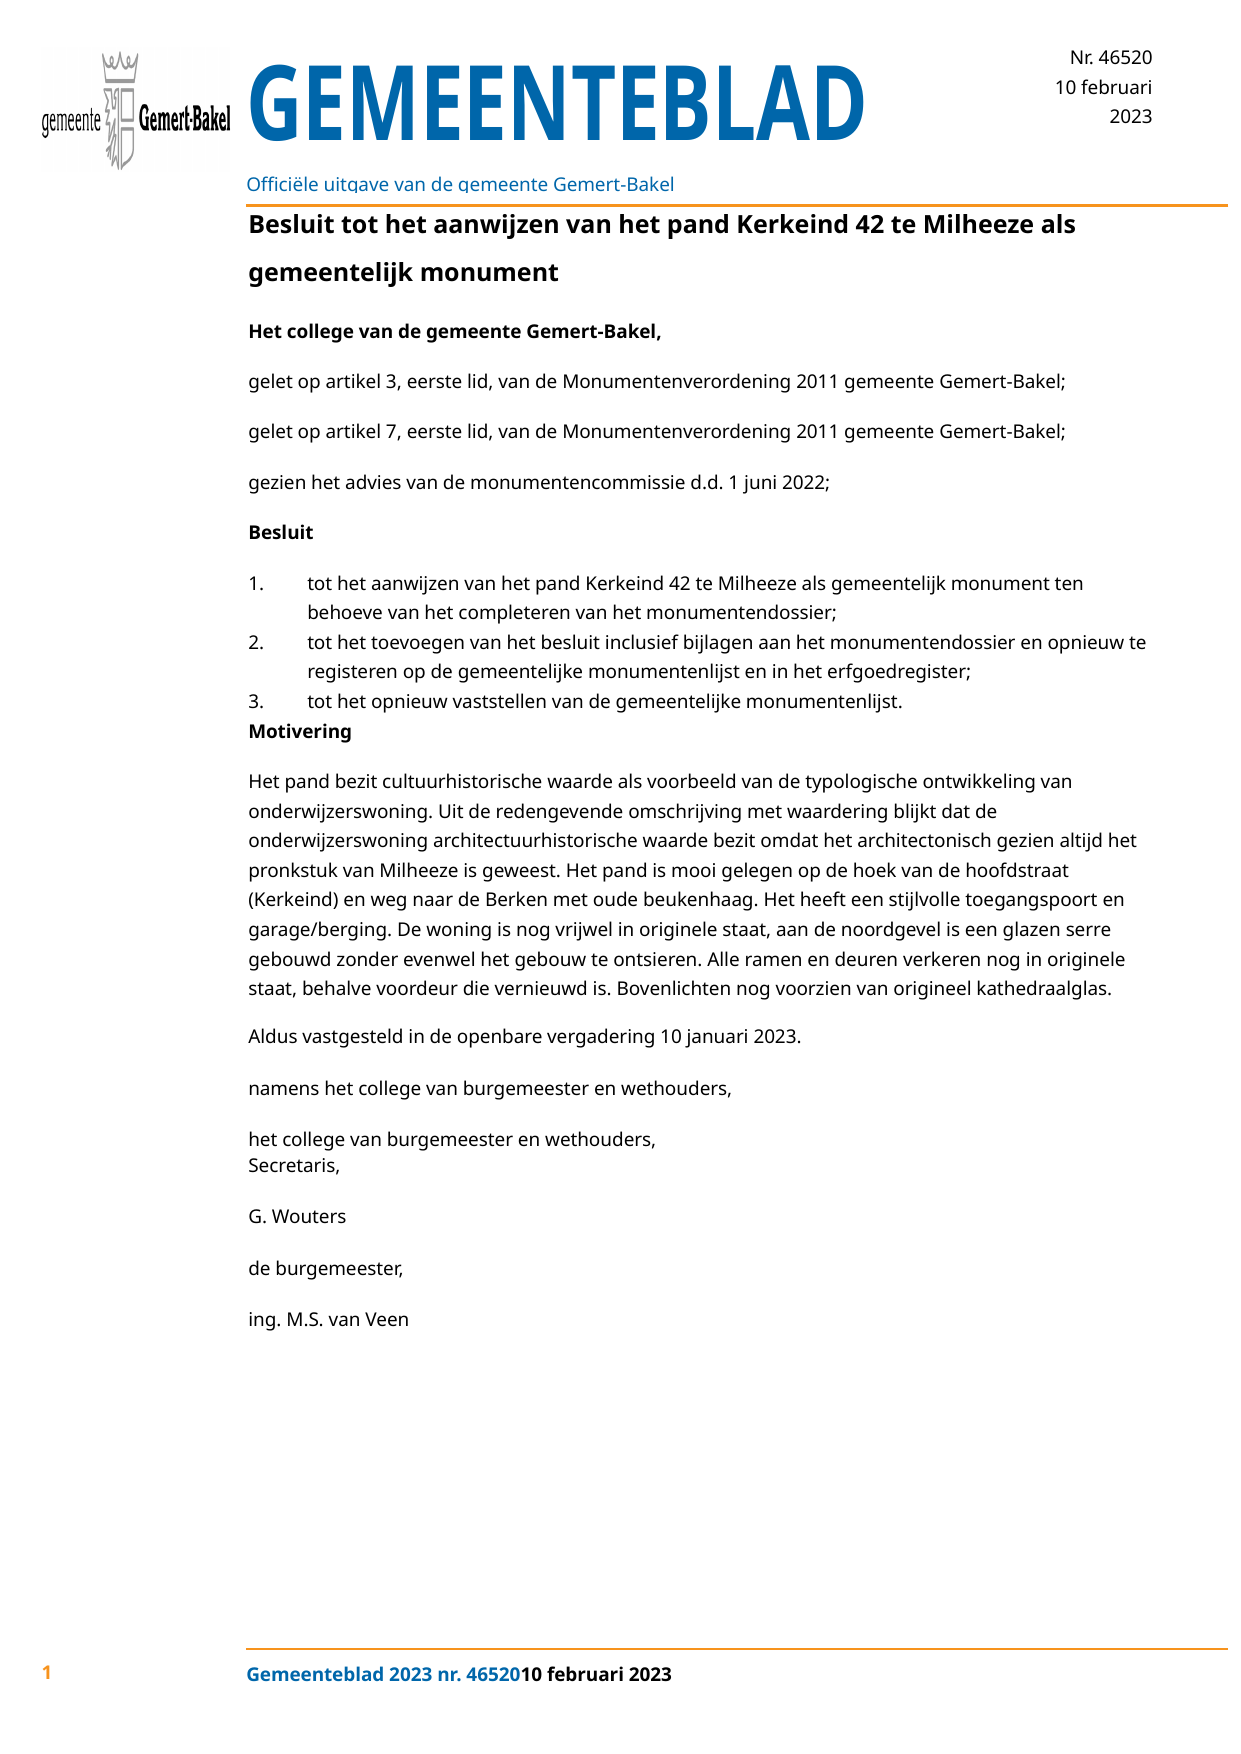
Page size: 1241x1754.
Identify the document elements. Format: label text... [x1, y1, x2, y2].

text gezien het advies van de monumentencommissie d.d. 1 juni 2022; [248, 469, 1152, 495]
text Het college van de gemeente Gemert-Bakel, [248, 318, 1152, 344]
text gelet op artikel 7, eerste lid, van de Monumentenverordening 2011 gemeente Gemert-Bakel; [248, 419, 1152, 444]
list tot het opnieuw vaststellen van de gemeentelijke monumentenlijst. [248, 688, 1152, 714]
text ing. M.S. van Veen [248, 1306, 1152, 1332]
text Besluit tot het aanwijzen van het pand Kerkeind 42 te Milheeze als gemeentelijk monument [248, 207, 1152, 288]
text Besluit [248, 519, 1152, 545]
text het college van burgemeester en wethouders, [248, 1126, 1152, 1152]
text Het pand bezit cultuurhistorische waarde als voorbeeld van de typologische ontwikkeling van onderwijzerswoning. Uit de redengevende omschrijving met waardering blijkt dat de onderwijzerswoning architectuurhistorische waarde bezit omdat het architectonisch gezien altijd het pronkstuk van Milheeze is geweest. Het pand is mooi gelegen op de hoek van de hoofdstraat (Kerkeind) en weg naar de Berken met oude beukenhaag. Het heeft een stijlvolle toegangspoort en garage/berging. De woning is nog vrijwel in originele staat, aan de noordgevel is een glazen serre gebouwd zonder evenwel het gebouw te ontsieren. Alle ramen en deuren verkeren nog in originele staat, behalve voordeur die vernieuwd is. Bovenlichten nog voorzien van origineel kathedraalglas. [248, 768, 1152, 1001]
text namens het college van burgemeester en wethouders, [248, 1075, 1152, 1100]
text Secretaris, [248, 1152, 1152, 1178]
picture [41, 47, 231, 172]
text Aldus vastgesteld in de openbare vergadering 10 januari 2023. [248, 1023, 1152, 1049]
text Motivering [248, 718, 1152, 744]
text G. Wouters [248, 1203, 1152, 1229]
text gelet op artikel 3, eerste lid, van de Monumentenverordening 2011 gemeente Gemert-Bakel; [248, 368, 1152, 394]
text de burgemeester, [248, 1255, 1152, 1281]
list tot het aanwijzen van het pand Kerkeind 42 te Milheeze als gemeentelijk monument ten behoeve van het completeren van het monumentendossier; [248, 570, 1152, 625]
list tot het toevoegen van het besluit inclusief bijlagen aan het monumentendossier en opnieuw te registeren op de gemeentelijke monumentenlijst en in het erfgoedregister; [248, 629, 1152, 684]
